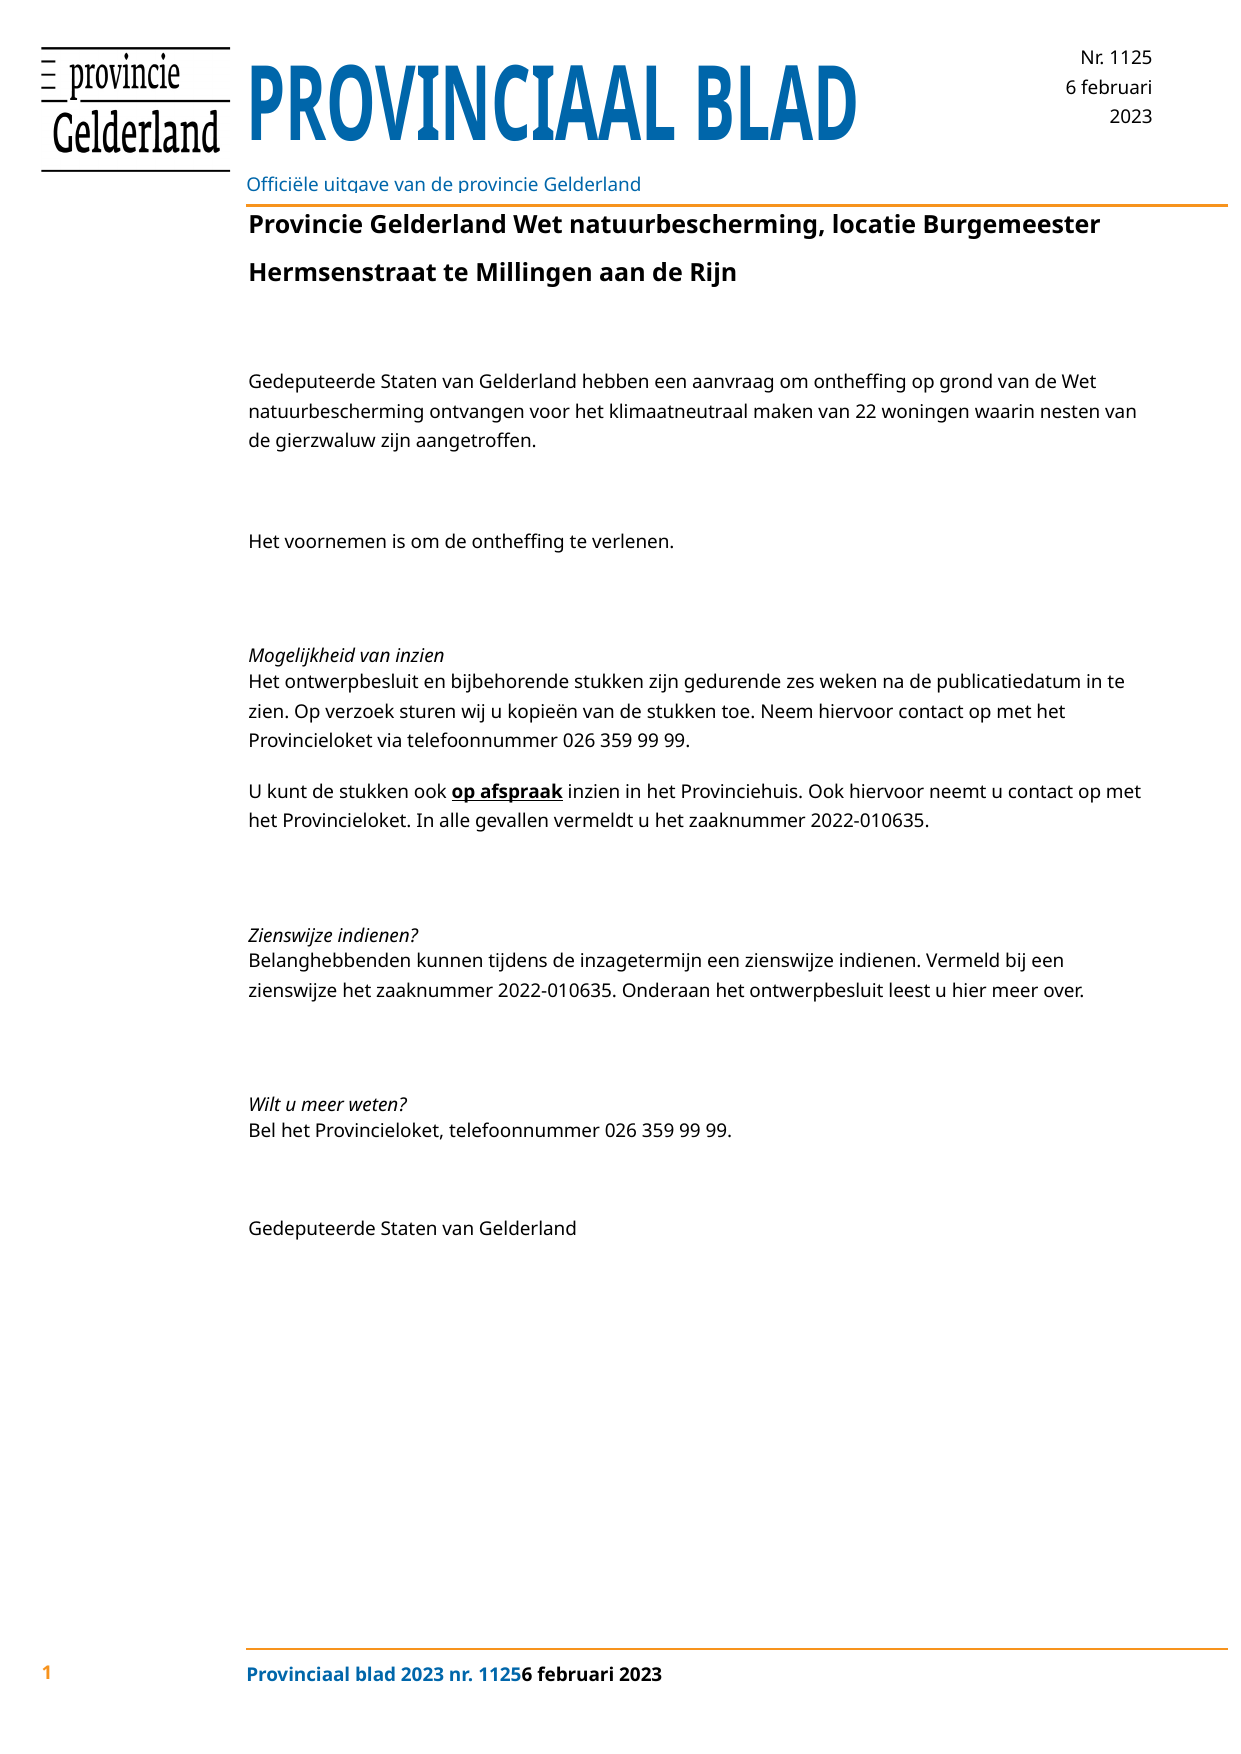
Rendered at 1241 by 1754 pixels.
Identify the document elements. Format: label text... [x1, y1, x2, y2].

text Mogelijkheid van inzien [248, 643, 1152, 668]
text U kunt de stukken ook op afspraak inzien in het Provinciehuis. Ook hiervoor neemt u contact op met het Provincieloket. In alle gevallen vermeldt u het zaaknummer 2022-010635. [248, 778, 1152, 833]
text Bel het Provincieloket, telefoonnummer 026 359 99 99. [248, 1117, 1152, 1143]
text Het voornemen is om de ontheffing te verlenen. [248, 528, 1152, 554]
picture [41, 47, 231, 172]
text Het ontwerpbesluit en bijbehorende stukken zijn gedurende zes weken na de publicatiedatum in te zien. Op verzoek sturen wij u kopieën van de stukken toe. Neem hiervoor contact op met het Provincieloket via telefoonnummer 026 359 99 99. [248, 668, 1152, 753]
text Gedeputeerde Staten van Gelderland [248, 1216, 1152, 1241]
text Belanghebbenden kunnen tijdens de inzagetermijn een zienswijze indienen. Vermeld bij een zienswijze het zaaknummer 2022-010635. Onderaan het ontwerpbesluit leest u hier meer over. [248, 948, 1152, 1003]
text Gedeputeerde Staten van Gelderland hebben een aanvraag om ontheffing op grond van de Wet natuurbescherming ontvangen voor het klimaatneutraal maken van 22 woningen waarin nesten van de gierzwaluw zijn aangetroffen. [248, 368, 1152, 453]
text Wilt u meer weten? [248, 1092, 1152, 1117]
text Zienswijze indienen? [248, 922, 1152, 948]
text Provincie Gelderland Wet natuurbescherming, locatie Burgemeester Hermsenstraat te Millingen aan de Rijn [248, 207, 1152, 288]
